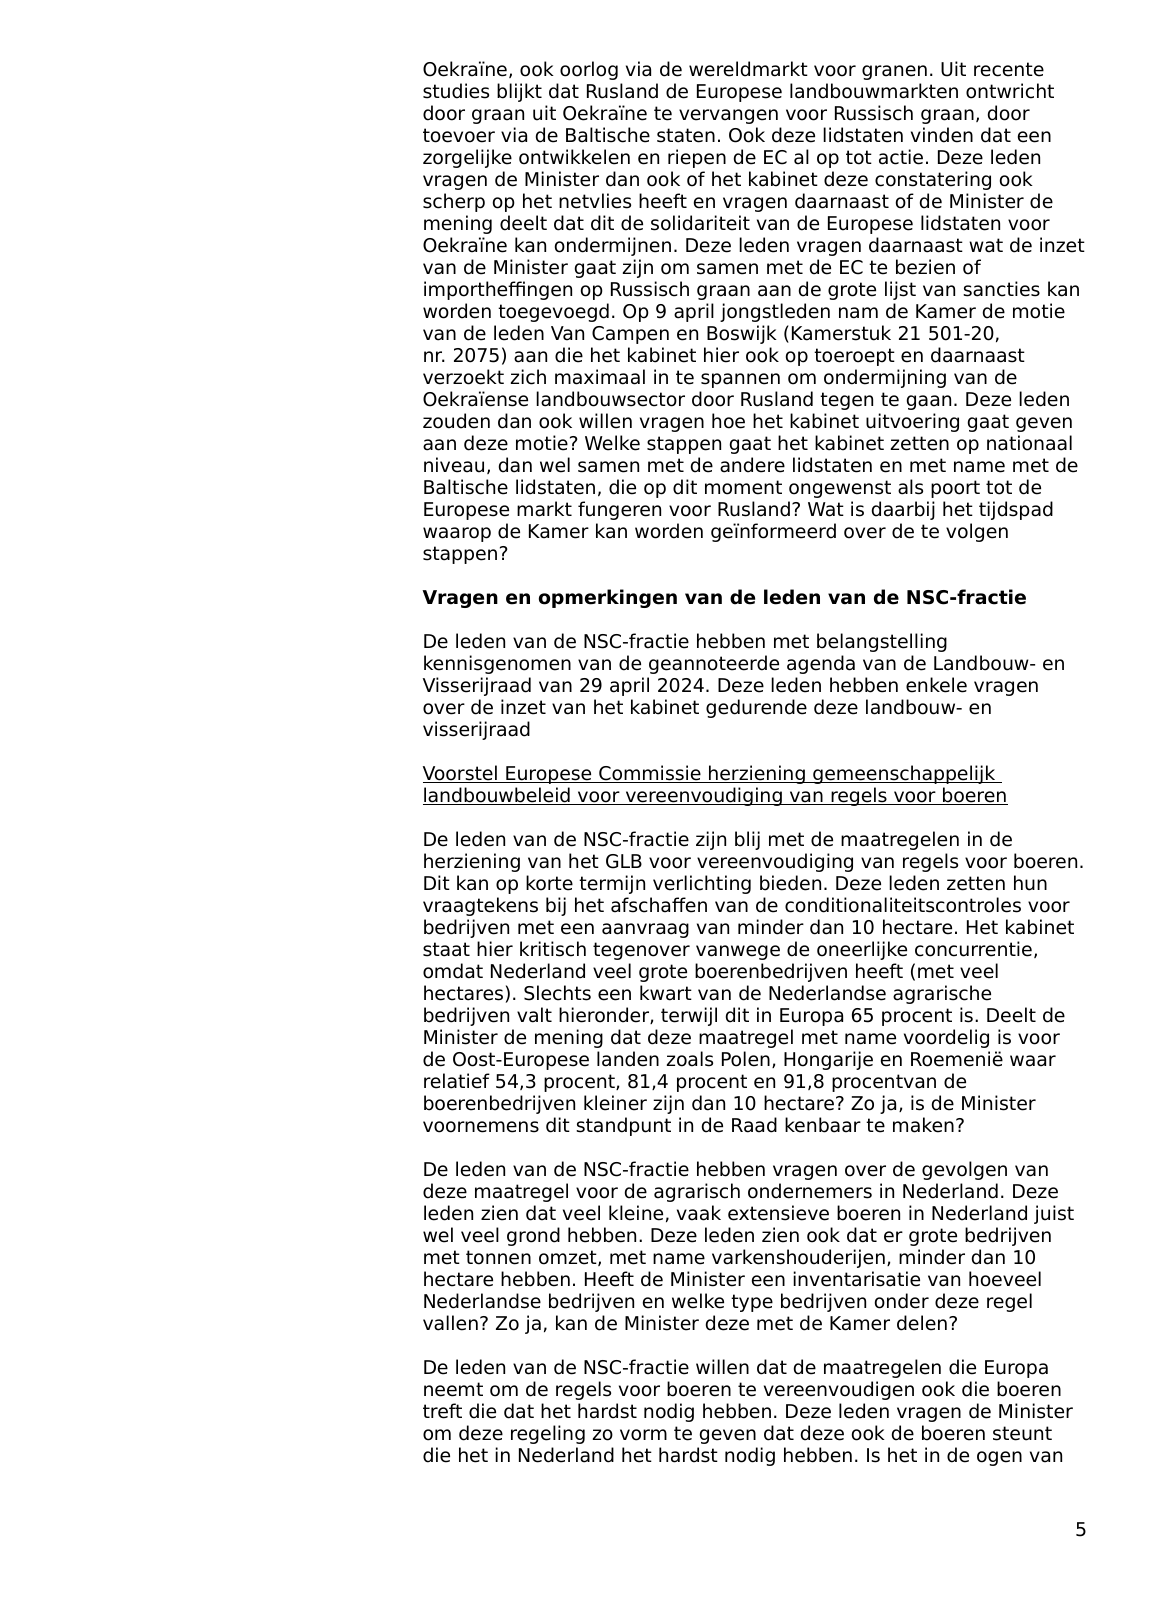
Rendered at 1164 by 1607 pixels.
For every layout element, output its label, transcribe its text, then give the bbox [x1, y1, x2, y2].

subtitle Vragen en opmerkingen van de leden van de NSC-fractie [422, 587, 1087, 609]
text De leden van de NSC-fractie hebben met belangstelling kennisgenomen van de geannoteerde agenda van de Landbouw- en Visserijraad van 29 april 2024. Deze leden hebben enkele vragen over de inzet van het kabinet gedurende deze landbouw- en visserijraad [422, 631, 1087, 741]
text De leden van de NSC-fractie hebben vragen over de gevolgen van deze maatregel voor de agrarisch ondernemers in Nederland. Deze leden zien dat veel kleine, vaak extensieve boeren in Nederland juist wel veel grond hebben. Deze leden zien ook dat er grote bedrijven met tonnen omzet, met name varkenshouderijen, minder dan 10 hectare hebben. Heeft de Minister een inventarisatie van hoeveel Nederlandse bedrijven en welke type bedrijven onder deze regel vallen? Zo ja, kan de Minister deze met de Kamer delen? [422, 1159, 1087, 1335]
text De leden van de NSC-fractie willen dat de maatregelen die Europa neemt om de regels voor boeren te vereenvoudigen ook die boeren treft die dat het hardst nodig hebben. Deze leden vragen de Minister om deze regeling zo vorm te geven dat deze ook de boeren steunt die het in Nederland het hardst nodig hebben. Is het in de ogen van [422, 1357, 1087, 1467]
subtitle Voorstel Europese Commissie herziening gemeenschappelijk landbouwbeleid voor vereenvoudiging van regels voor boeren [422, 763, 1087, 807]
text Oekraïne, ook oorlog via de wereldmarkt voor granen. Uit recente studies blijkt dat Rusland de Europese landbouwmarkten ontwricht door graan uit Oekraïne te vervangen voor Russisch graan, door toevoer via de Baltische staten. Ook deze lidstaten vinden dat een zorgelijke ontwikkelen en riepen de EC al op tot actie. Deze leden vragen de Minister dan ook of het kabinet deze constatering ook scherp op het netvlies heeft en vragen daarnaast of de Minister de mening deelt dat dit de solidariteit van de Europese lidstaten voor Oekraïne kan ondermijnen. Deze leden vragen daarnaast wat de inzet van de Minister gaat zijn om samen met de EC te bezien of importheffingen op Russisch graan aan de grote lijst van sancties kan worden toegevoegd. Op 9 april jongstleden nam de Kamer de motie van de leden Van Campen en Boswijk (Kamerstuk 21 501-20, nr. 2075) aan die het kabinet hier ook op toeroept en daarnaast verzoekt zich maximaal in te spannen om ondermijning van de Oekraïense landbouwsector door Rusland tegen te gaan. Deze leden zouden dan ook willen vragen hoe het kabinet uitvoering gaat geven aan deze motie? Welke stappen gaat het kabinet zetten op nationaal niveau, dan wel samen met de andere lidstaten en met name met de Baltische lidstaten, die op dit moment ongewenst als poort tot de Europese markt fungeren voor Rusland? Wat is daarbij het tijdspad waarop de Kamer kan worden geïnformeerd over de te volgen stappen? [422, 59, 1087, 564]
text De leden van de NSC-fractie zijn blij met de maatregelen in de herziening van het GLB voor vereenvoudiging van regels voor boeren. Dit kan op korte termijn verlichting bieden. Deze leden zetten hun vraagtekens bij het afschaffen van de conditionaliteitscontroles voor bedrijven met een aanvraag van minder dan 10 hectare. Het kabinet staat hier kritisch tegenover vanwege de oneerlijke concurrentie, omdat Nederland veel grote boerenbedrijven heeft (met veel hectares). Slechts een kwart van de Nederlandse agrarische bedrijven valt hieronder, terwijl dit in Europa 65 procent is. Deelt de Minister de mening dat deze maatregel met name voordelig is voor de Oost-Europese landen zoals Polen, Hongarije en Roemenië waar relatief 54,3 procent, 81,4 procent en 91,8 procentvan de boerenbedrijven kleiner zijn dan 10 hectare? Zo ja, is de Minister voornemens dit standpunt in de Raad kenbaar te maken? [422, 829, 1087, 1137]
